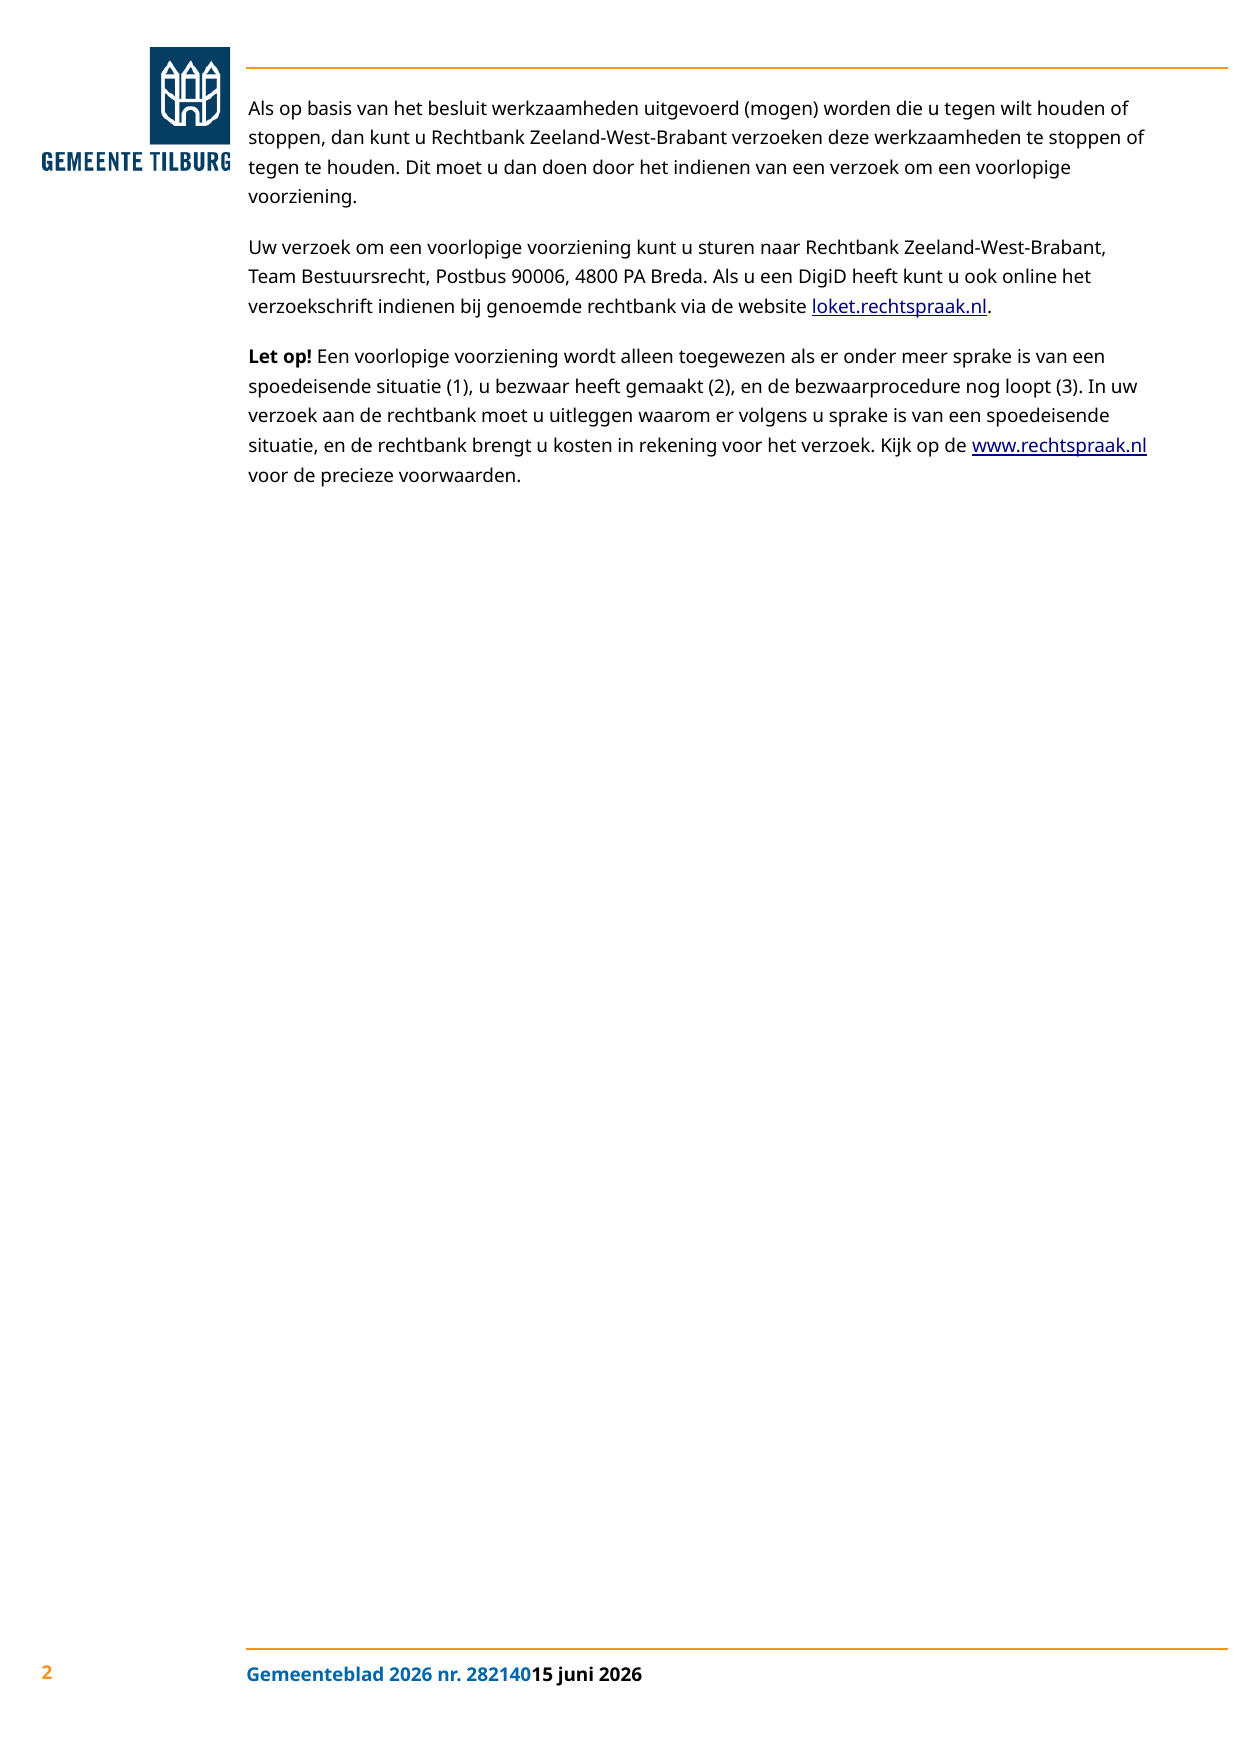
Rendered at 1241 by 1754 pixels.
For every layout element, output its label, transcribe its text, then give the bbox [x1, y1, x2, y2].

text Uw verzoek om een voorlopige voorziening kunt u sturen naar Rechtbank Zeeland-West-Brabant, Team Bestuursrecht, Postbus 90006, 4800 PA Breda. Als u een DigiD heeft kunt u ook online het verzoekschrift indienen bij genoemde rechtbank via de website loket.rechtspraak.nl. [248, 234, 1152, 319]
text Als op basis van het besluit werkzaamheden uitgevoerd (mogen) worden die u tegen wilt houden of stoppen, dan kunt u Rechtbank Zeeland-West-Brabant verzoeken deze werkzaamheden te stoppen of tegen te houden. Dit moet u dan doen door het indienen van een verzoek om een voorlopige voorziening. [248, 95, 1152, 209]
picture [41, 47, 231, 172]
text Let op! Een voorlopige voorziening wordt alleen toegewezen als er onder meer sprake is van een spoedeisende situatie (1), u bezwaar heeft gemaakt (2), en de bezwaarprocedure nog loopt (3). In uw verzoek aan de rechtbank moet u uitleggen waarom er volgens u sprake is van een spoedeisende situatie, en de rechtbank brengt u kosten in rekening voor het verzoek. Kijk op de www.rechtspraak.nl voor de precieze voorwaarden. [248, 343, 1152, 488]
